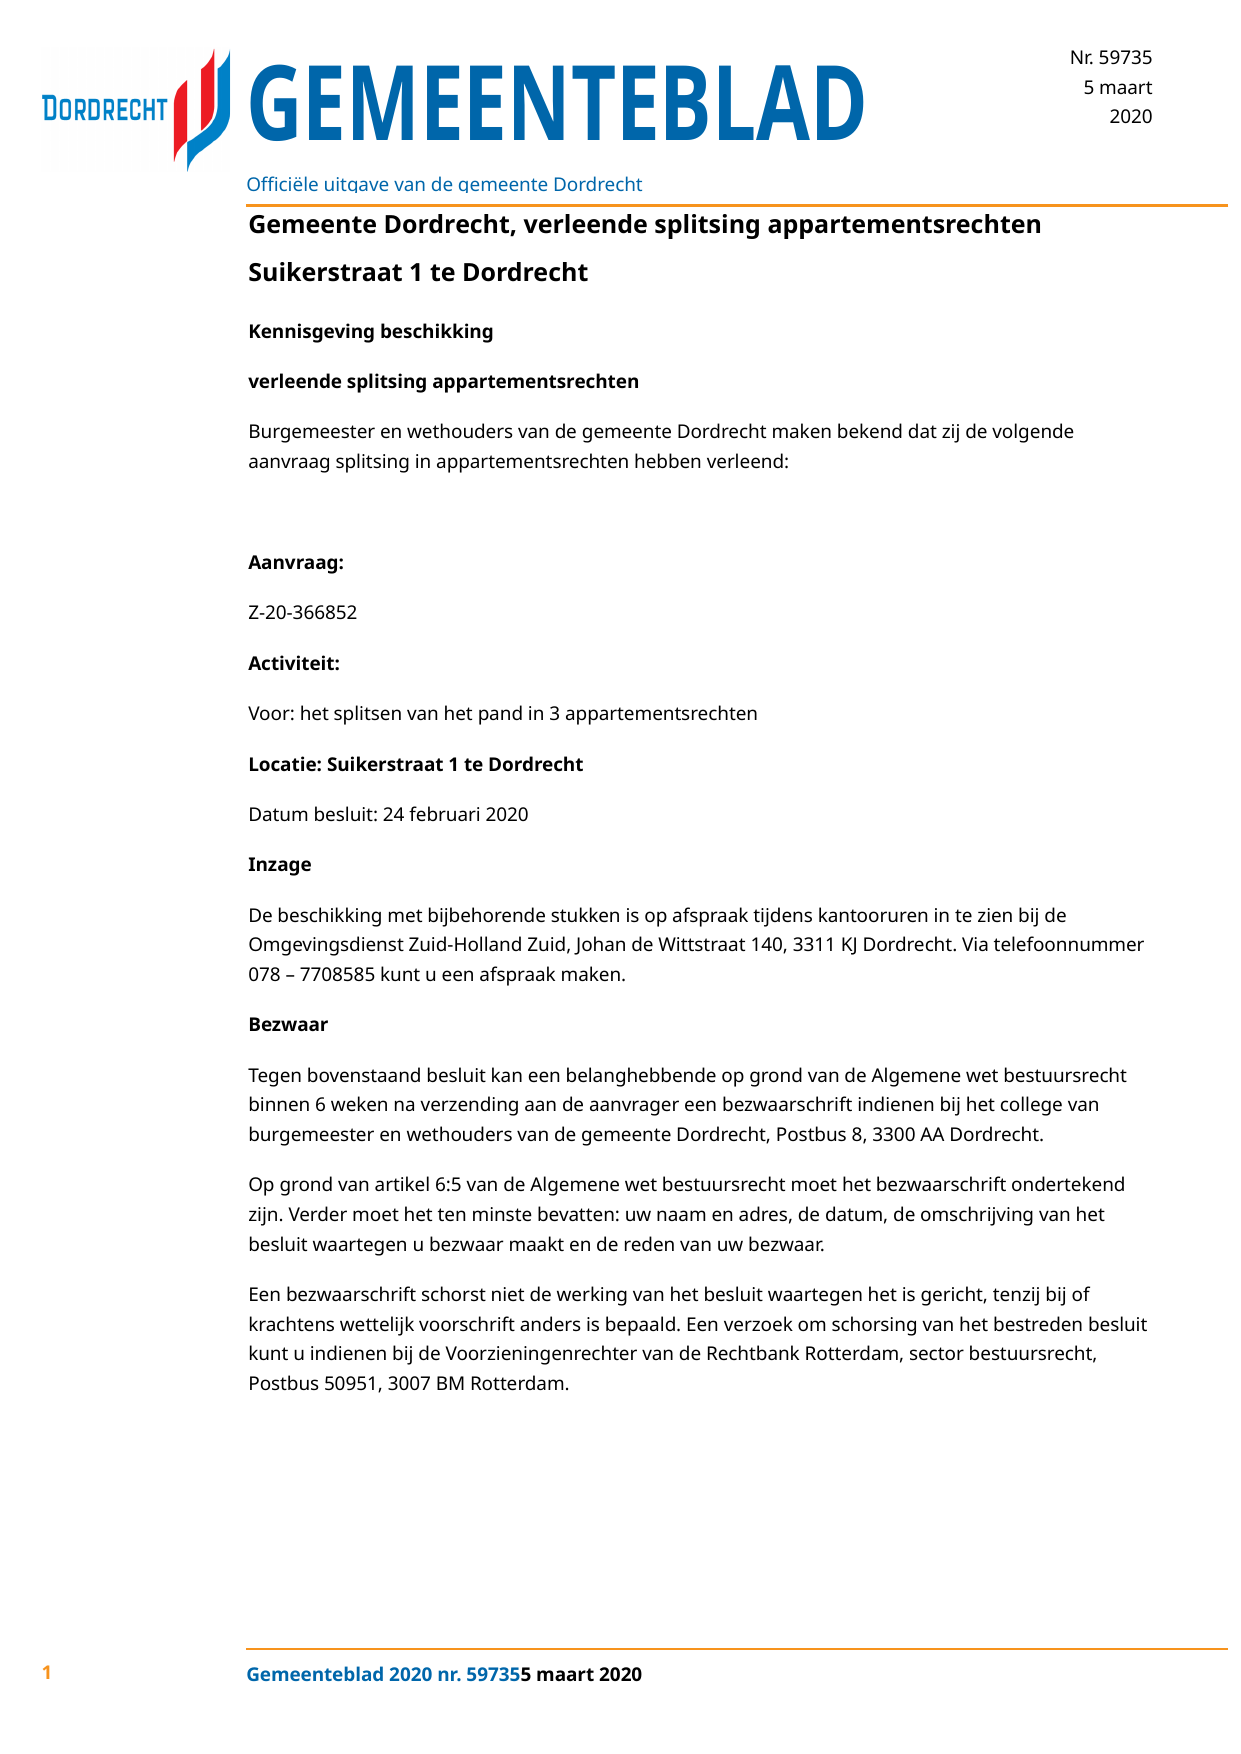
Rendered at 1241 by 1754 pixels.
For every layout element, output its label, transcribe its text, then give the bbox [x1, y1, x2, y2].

text Aanvraag: [248, 549, 1152, 575]
text Bezwaar [248, 1012, 1152, 1037]
text De beschikking met bijbehorende stukken is op afspraak tijdens kantooruren in te zien bij de Omgevingsdienst Zuid-Holland Zuid, Johan de Wittstraat 140, 3311 KJ Dordrecht. Via telefoonnummer 078 – 7708585 kunt u een afspraak maken. [248, 902, 1152, 987]
text Locatie: Suikerstraat 1 te Dordrecht [248, 751, 1152, 777]
text Datum besluit: 24 februari 2020 [248, 801, 1152, 827]
text Kennisgeving beschikking [248, 318, 1152, 344]
text Op grond van artikel 6:5 van de Algemene wet bestuursrecht moet het bezwaarschrift ondertekend zijn. Verder moet het ten minste bevatten: uw naam en adres, de datum, de omschrijving van het besluit waartegen u bezwaar maakt en de reden van uw bezwaar. [248, 1172, 1152, 1257]
text Een bezwaarschrift schorst niet de werking van het besluit waartegen het is gericht, tenzij bij of krachtens wettelijk voorschrift anders is bepaald. Een verzoek om schorsing van het bestreden besluit kunt u indienen bij de Voorzieningenrechter van de Rechtbank Rotterdam, sector bestuursrecht, Postbus 50951, 3007 BM Rotterdam. [248, 1281, 1152, 1396]
text Z-20-366852 [248, 599, 1152, 625]
text Voor: het splitsen van het pand in 3 appartementsrechten [248, 700, 1152, 726]
text Inzage [248, 852, 1152, 877]
text Burgemeester en wethouders van de gemeente Dordrecht maken bekend dat zij de volgende aanvraag splitsing in appartementsrechten hebben verleend: [248, 419, 1152, 474]
text Tegen bovenstaand besluit kan een belanghebbende op grond van de Algemene wet bestuursrecht binnen 6 weken na verzending aan de aanvrager een bezwaarschrift indienen bij het college van burgemeester en wethouders van de gemeente Dordrecht, Postbus 8, 3300 AA Dordrecht. [248, 1062, 1152, 1147]
text verleende splitsing appartementsrechten [248, 368, 1152, 394]
text Gemeente Dordrecht, verleende splitsing appartementsrechten Suikerstraat 1 te Dordrecht [248, 207, 1152, 288]
text Activiteit: [248, 650, 1152, 676]
picture [41, 47, 231, 172]
